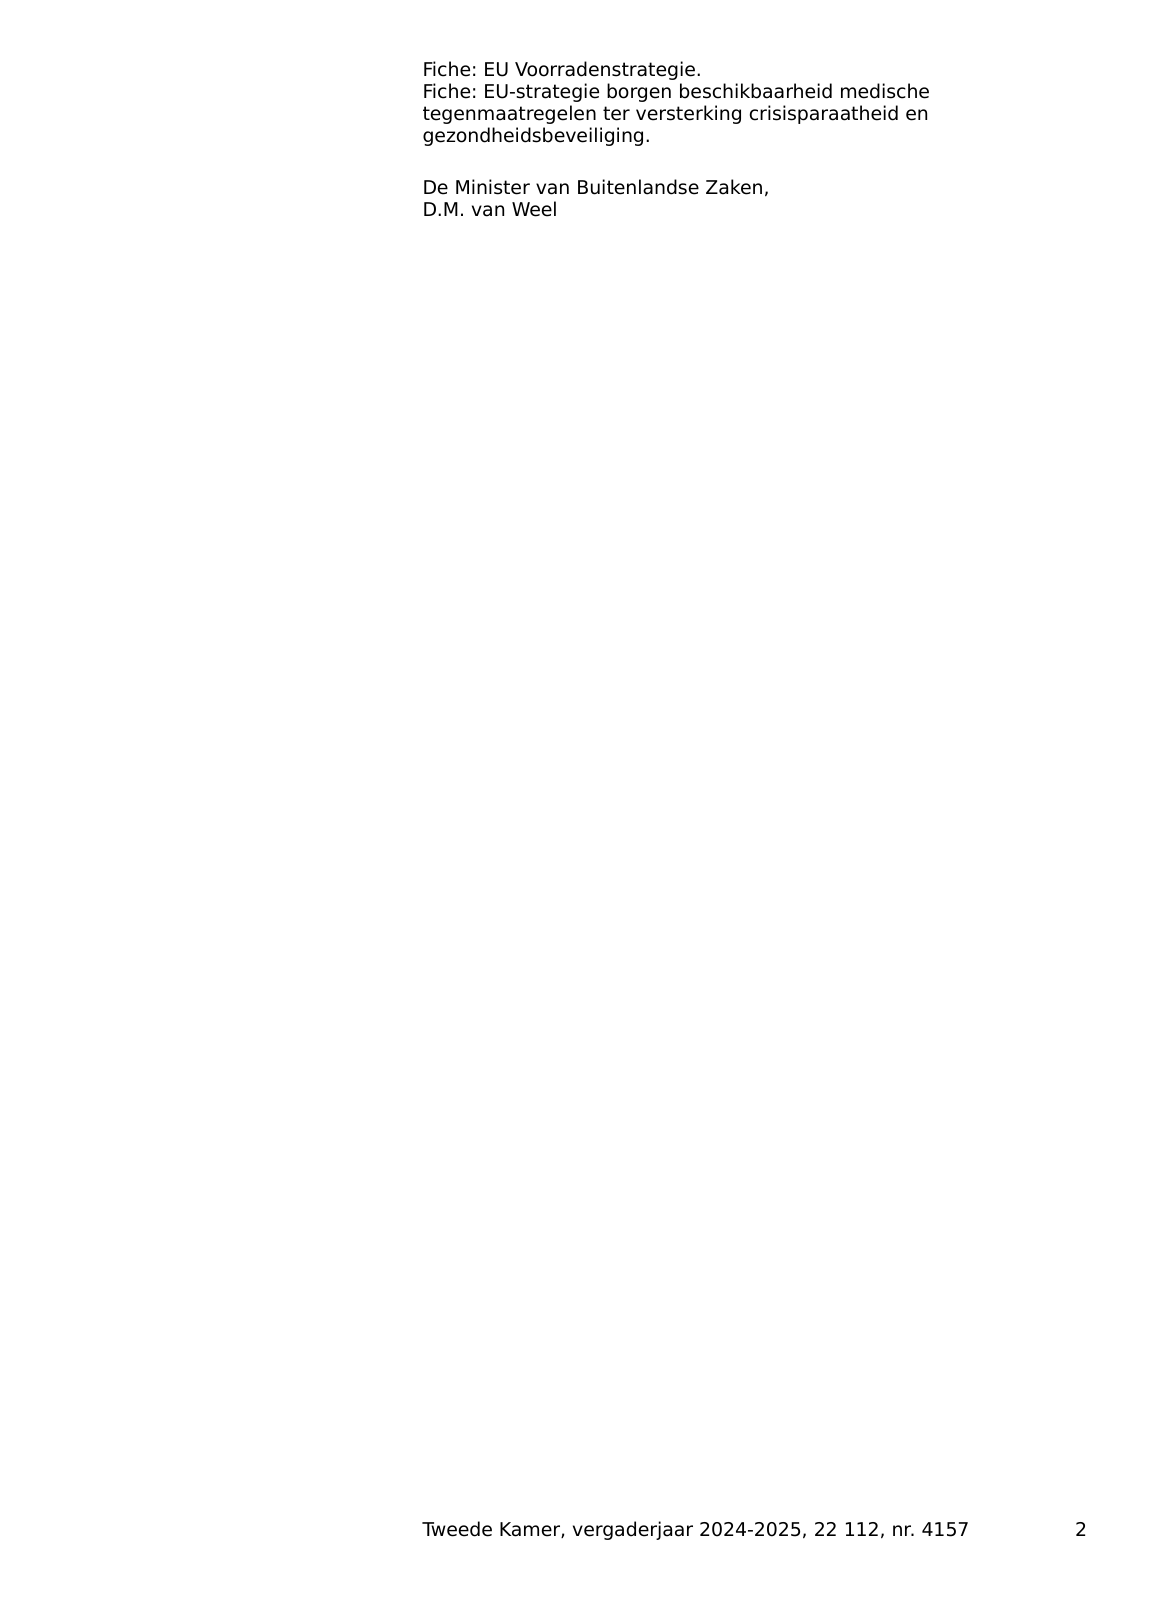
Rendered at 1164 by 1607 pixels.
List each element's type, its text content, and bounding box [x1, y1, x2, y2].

text De Minister van Buitenlandse Zaken, D.M. van Weel [422, 177, 1087, 221]
text Fiche: EU-strategie borgen beschikbaarheid medische tegenmaatregelen ter versterking crisisparaatheid en gezondheidsbeveiliging. [422, 81, 1087, 147]
text Fiche: EU Voorradenstrategie. [422, 59, 1087, 81]
